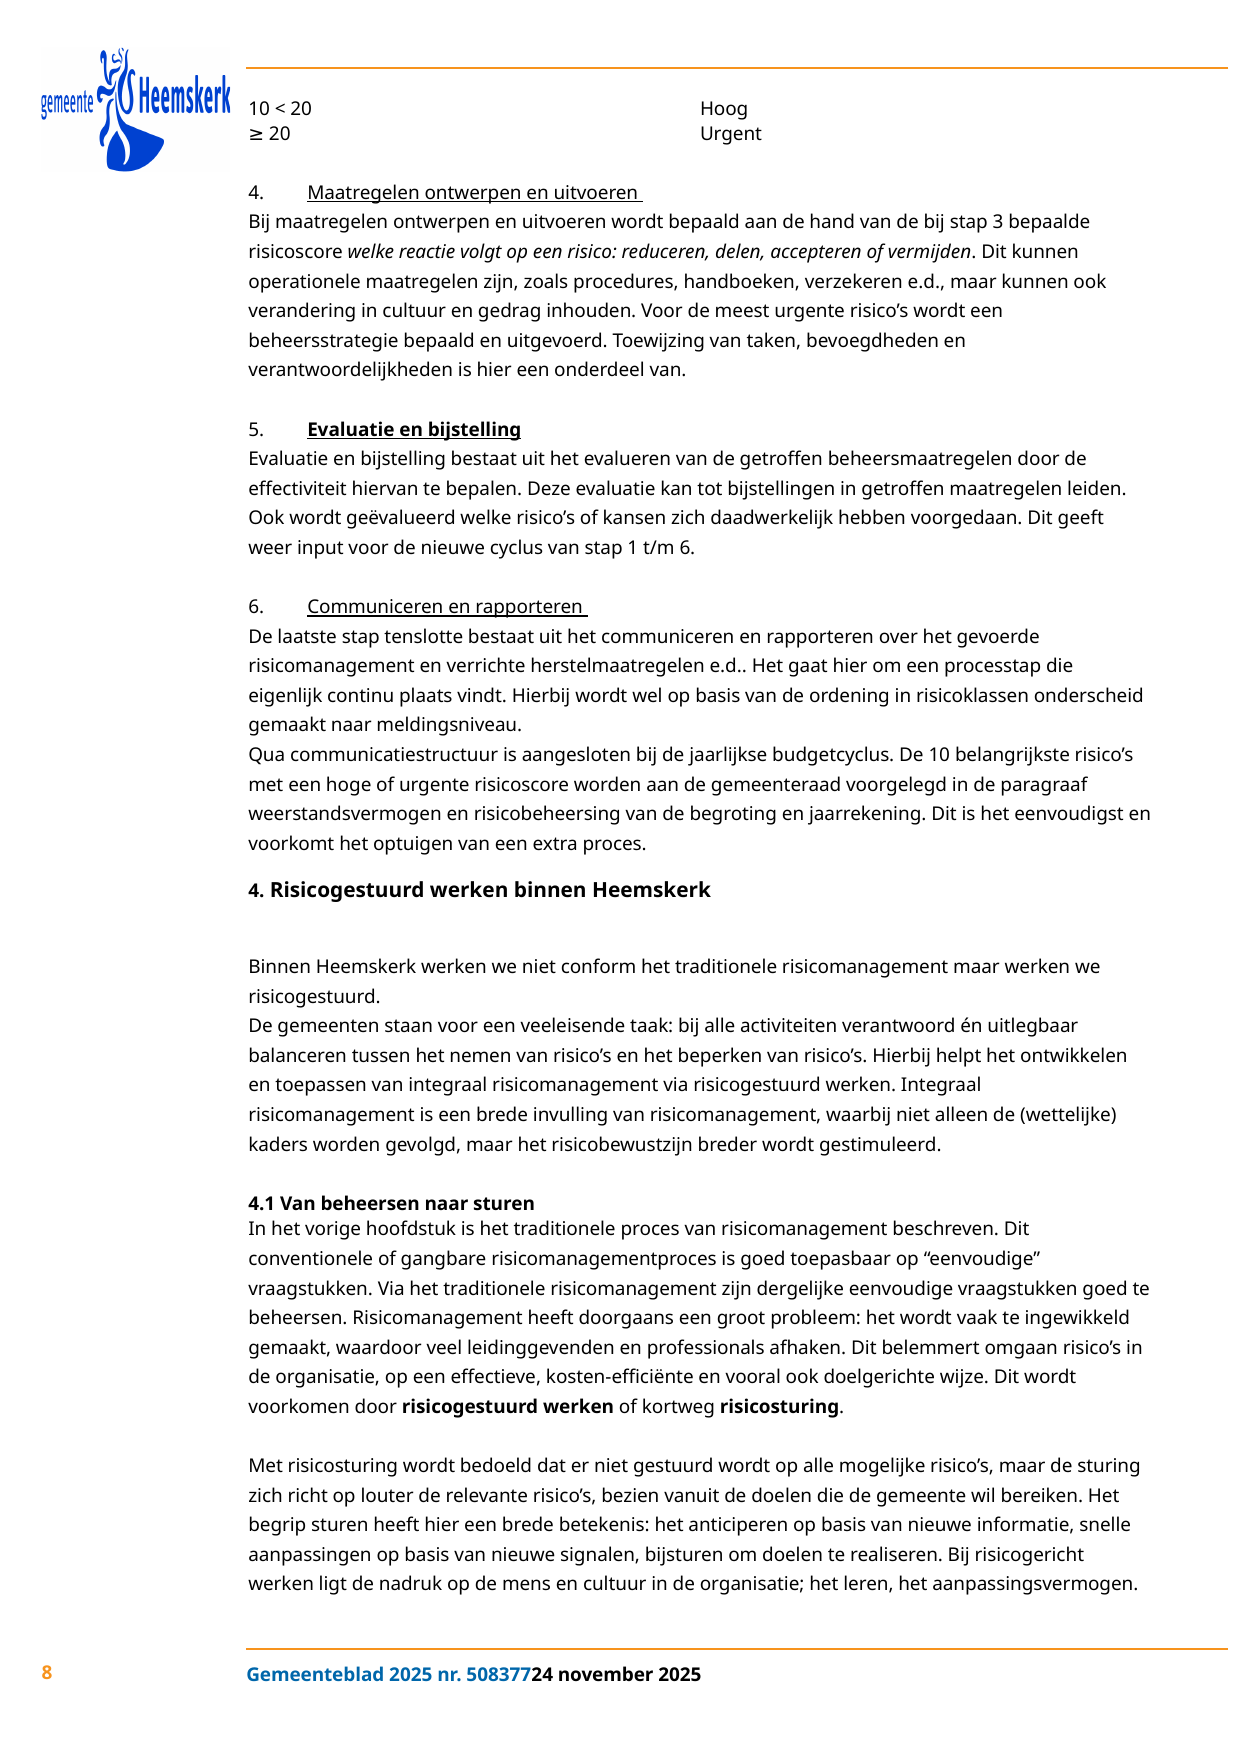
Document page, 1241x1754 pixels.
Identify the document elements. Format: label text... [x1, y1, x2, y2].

table_cell Hoog [700, 95, 1152, 121]
text De gemeenten staan voor een veeleisende taak: bij alle activiteiten verantwoord én uitlegbaar balanceren tussen het nemen van risico’s en het beperken van risico’s. Hierbij helpt het ontwikkelen en toepassen van integraal risicomanagement via risicogestuurd werken. Integraal risicomanagement is een brede invulling van risicomanagement, waarbij niet alleen de (wettelijke) kaders worden gevolgd, maar het risicobewustzijn breder wordt gestimuleerd. [248, 1012, 1152, 1156]
list Communiceren en rapporteren [248, 593, 1152, 619]
text Bij maatregelen ontwerpen en uitvoeren wordt bepaald aan de hand van de bij stap 3 bepaalde risicoscore welke reactie volgt op een risico: reduceren, delen, accepteren of vermijden. Dit kunnen operationele maatregelen zijn, zoals procedures, handboeken, verzekeren e.d., maar kunnen ook verandering in cultuur en gedrag inhouden. Voor de meest urgente risico’s wordt een beheersstrategie bepaald en uitgevoerd. Toewijzing van taken, bevoegdheden en verantwoordelijkheden is hier een onderdeel van. [248, 209, 1152, 382]
text In het vorige hoofdstuk is het traditionele proces van risicomanagement beschreven. Dit conventionele of gangbare risicomanagementproces is goed toepasbaar op “eenvoudige” vraagstukken. Via het traditionele risicomanagement zijn dergelijke eenvoudige vraagstukken goed te beheersen. Risicomanagement heeft doorgaans een groot probleem: het wordt vaak te ingewikkeld gemaakt, waardoor veel leidinggevenden en professionals afhaken. Dit belemmert omgaan risico’s in de organisatie, op een effectieve, kosten-efficiënte en vooral ook doelgerichte wijze. Dit wordt voorkomen door risicogestuurd werken of kortweg risicosturing. [248, 1216, 1152, 1419]
list Evaluatie en bijstelling [248, 416, 1152, 441]
table_cell ≥ 20 [248, 121, 700, 146]
picture [41, 47, 231, 172]
text De laatste stap tenslotte bestaat uit het communiceren en rapporteren over het gevoerde risicomanagement en verrichte herstelmaatregelen e.d.. Het gaat hier om een processtap die eigenlijk continu plaats vindt. Hierbij wordt wel op basis van de ordening in risicoklassen onderscheid gemaakt naar meldingsniveau. [248, 623, 1152, 737]
text Qua communicatiestructuur is aangesloten bij de jaarlijkse budgetcyclus. De 10 belangrijkste risico’s met een hoge of urgente risicoscore worden aan de gemeenteraad voorgelegd in de paragraaf weerstandsvermogen en risicobeheersing van de begroting en jaarrekening. Dit is het eenvoudigst en voorkomt het optuigen van een extra proces. [248, 741, 1152, 856]
text 4. Risicogestuurd werken binnen Heemskerk [248, 876, 1152, 904]
text Evaluatie en bijstelling bestaat uit het evalueren van de getroffen beheersmaatregelen door de effectiviteit hiervan te bepalen. Deze evaluatie kan tot bijstellingen in getroffen maatregelen leiden. Ook wordt geëvalueerd welke risico’s of kansen zich daadwerkelijk hebben voorgedaan. Dit geeft weer input voor de nieuwe cyclus van stap 1 t/m 6. [248, 445, 1152, 560]
table_cell Urgent [700, 121, 1152, 146]
list Maatregelen ontwerpen en uitvoeren [248, 179, 1152, 205]
text Binnen Heemskerk werken we niet conform het traditionele risicomanagement maar werken we risicogestuurd. [248, 953, 1152, 1008]
table_cell 10 < 20 [248, 95, 700, 121]
text Met risicosturing wordt bedoeld dat er niet gestuurd wordt op alle mogelijke risico’s, maar de sturing zich richt op louter de relevante risico’s, bezien vanuit de doelen die de gemeente wil bereiken. Het begrip sturen heeft hier een brede betekenis: het anticiperen op basis van nieuwe informatie, snelle aanpassingen op basis van nieuwe signalen, bijsturen om doelen te realiseren. Bij risicogericht werken ligt de nadruk op de mens en cultuur in de organisatie; het leren, het aanpassingsvermogen. [248, 1452, 1152, 1596]
text 4.1 Van beheersen naar sturen [248, 1190, 1152, 1216]
